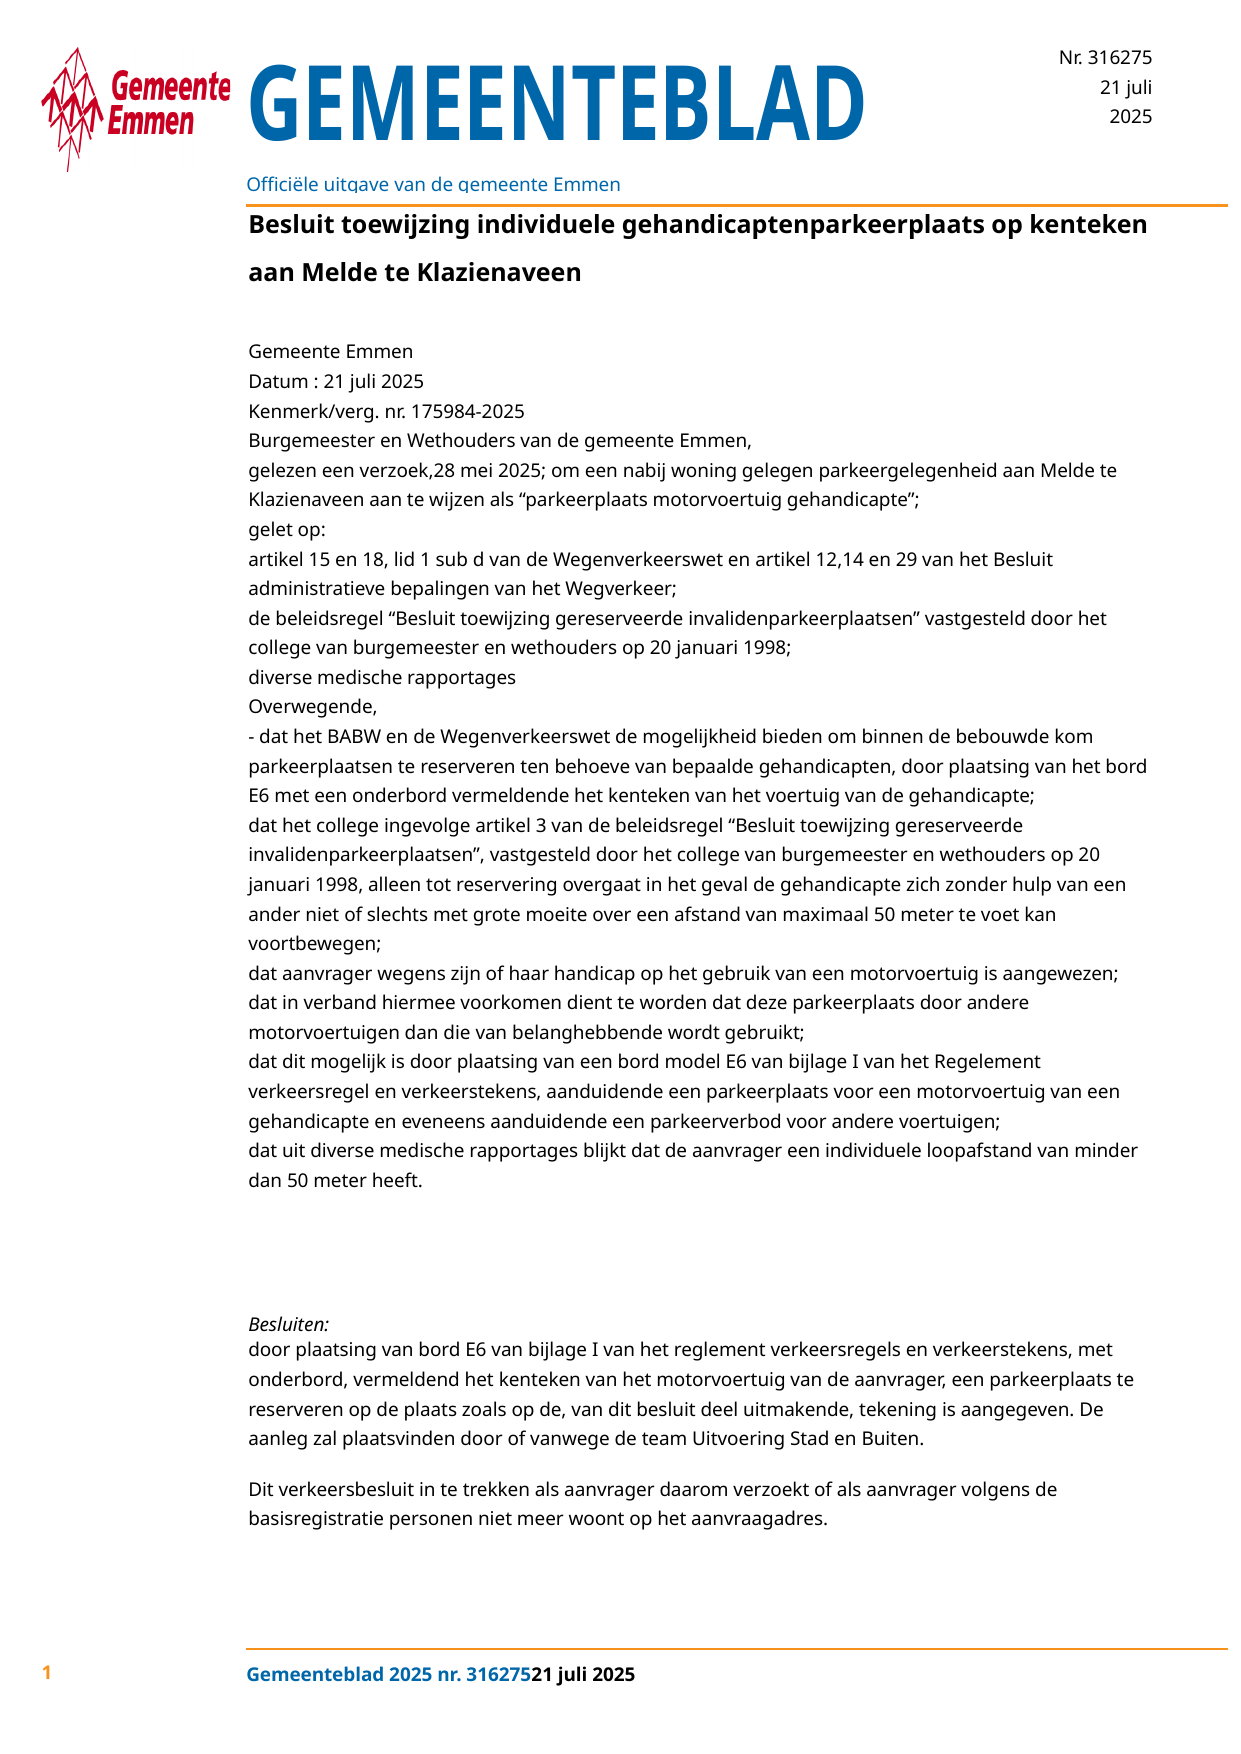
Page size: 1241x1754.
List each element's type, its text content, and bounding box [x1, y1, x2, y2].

text gelezen een verzoek,28 mei 2025; om een nabij woning gelegen parkeergelegenheid aan Melde te Klazienaveen aan te wijzen als “parkeerplaats motorvoertuig gehandicapte”; [248, 457, 1152, 512]
text dat dit mogelijk is door plaatsing van een bord model E6 van bijlage I van het Regelement verkeersregel en verkeerstekens, aanduidende een parkeerplaats voor een motorvoertuig van een gehandicapte en eveneens aanduidende een parkeerverbod voor andere voertuigen; [248, 1049, 1152, 1133]
text - dat het BABW en de Wegenverkeerswet de mogelijkheid bieden om binnen de bebouwde kom parkeerplaatsen te reserveren ten behoeve van bepaalde gehandicapten, door plaatsing van het bord E6 met een onderbord vermeldende het kenteken van het voertuig van de gehandicapte; [248, 723, 1152, 808]
text dat uit diverse medische rapportages blijkt dat de aanvrager een individuele loopafstand van minder dan 50 meter heeft. [248, 1137, 1152, 1193]
text dat het college ingevolge artikel 3 van de beleidsregel “Besluit toewijzing gereserveerde invalidenparkeerplaatsen”, vastgesteld door het college van burgemeester en wethouders op 20 januari 1998, alleen tot reservering overgaat in het geval de gehandicapte zich zonder hulp van een ander niet of slechts met grote moeite over een afstand van maximaal 50 meter te voet kan voortbewegen; [248, 812, 1152, 956]
text gelet op: [248, 516, 1152, 542]
text Dit verkeersbesluit in te trekken als aanvrager daarom verzoekt of als aanvrager volgens de basisregistratie personen niet meer woont op het aanvraagadres. [248, 1476, 1152, 1531]
text door plaatsing van bord E6 van bijlage I van het reglement verkeersregels en verkeerstekens, met onderbord, vermeldend het kenteken van het motorvoertuig van de aanvrager, een parkeerplaats te reserveren op de plaats zoals op de, van dit besluit deel uitmakende, tekening is aangegeven. De aanleg zal plaatsvinden door of vanwege de team Uitvoering Stad en Buiten. [248, 1337, 1152, 1451]
text Overwegende, [248, 694, 1152, 719]
text Datum : 21 juli 2025 [248, 368, 1152, 394]
picture [41, 47, 231, 172]
text Burgemeester en Wethouders van de gemeente Emmen, [248, 427, 1152, 453]
text diverse medische rapportages [248, 664, 1152, 690]
text Gemeente Emmen [248, 339, 1152, 364]
text dat aanvrager wegens zijn of haar handicap op het gebruik van een motorvoertuig is aangewezen; [248, 960, 1152, 986]
text Kenmerk/verg. nr. 175984-2025 [248, 398, 1152, 423]
text de beleidsregel “Besluit toewijzing gereserveerde invalidenparkeerplaatsen” vastgesteld door het college van burgemeester en wethouders op 20 januari 1998; [248, 605, 1152, 660]
text Besluiten: [248, 1311, 1152, 1337]
text artikel 15 en 18, lid 1 sub d van de Wegenverkeerswet en artikel 12,14 en 29 van het Besluit administratieve bepalingen van het Wegverkeer; [248, 546, 1152, 601]
text dat in verband hiermee voorkomen dient te worden dat deze parkeerplaats door andere motorvoertuigen dan die van belanghebbende wordt gebruikt; [248, 989, 1152, 1045]
text Besluit toewijzing individuele gehandicaptenparkeerplaats op kenteken aan Melde te Klazienaveen [248, 207, 1152, 288]
